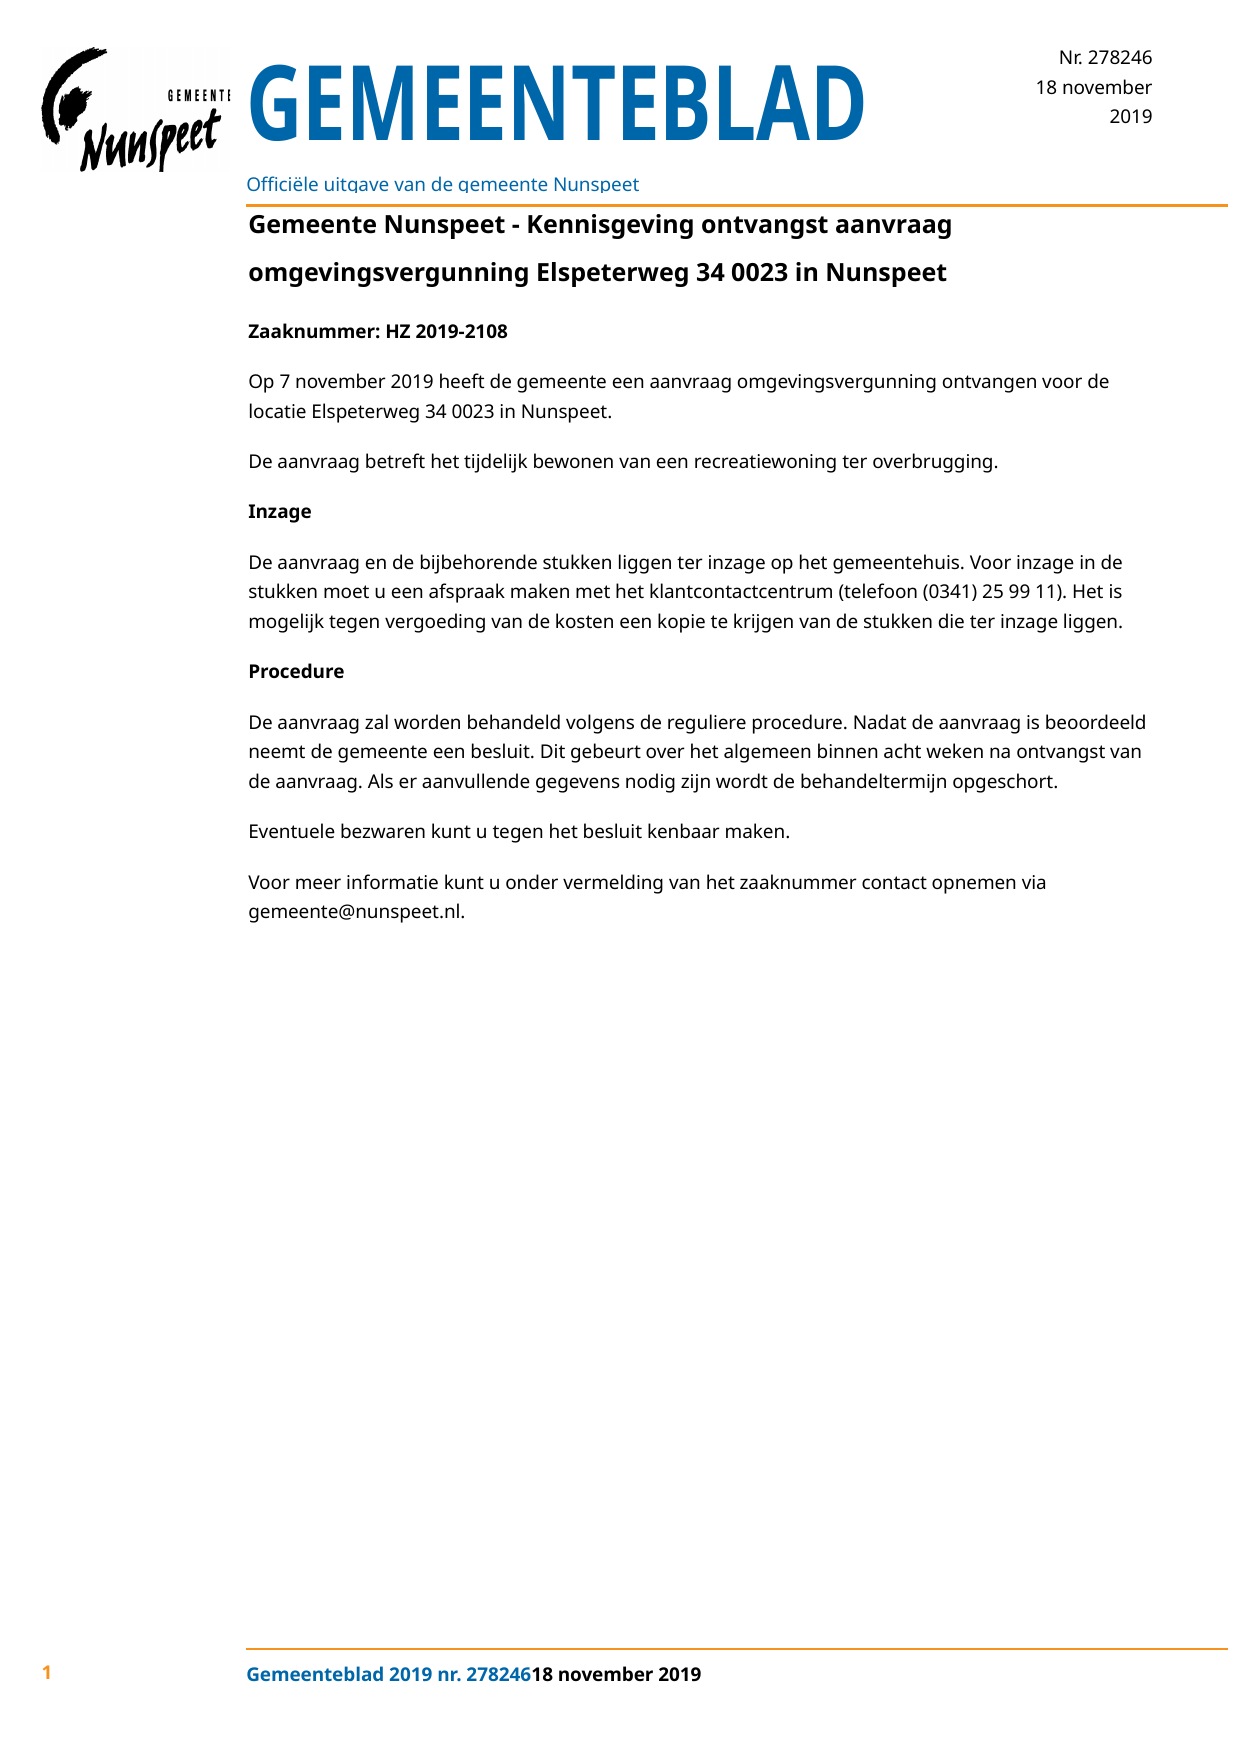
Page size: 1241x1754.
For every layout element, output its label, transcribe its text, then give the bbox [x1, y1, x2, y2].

text De aanvraag zal worden behandeld volgens de reguliere procedure. Nadat de aanvraag is beoordeeld neemt de gemeente een besluit. Dit gebeurt over het algemeen binnen acht weken na ontvangst van de aanvraag. Als er aanvullende gegevens nodig zijn wordt de behandeltermijn opgeschort. [248, 709, 1152, 794]
text De aanvraag betreft het tijdelijk bewonen van een recreatiewoning ter overbrugging. [248, 448, 1152, 474]
text Eventuele bezwaren kunt u tegen het besluit kenbaar maken. [248, 819, 1152, 844]
text Voor meer informatie kunt u onder vermelding van het zaaknummer contact opnemen via gemeente@nunspeet.nl. [248, 869, 1152, 924]
text Procedure [248, 659, 1152, 684]
text Op 7 november 2019 heeft de gemeente een aanvraag omgevingsvergunning ontvangen voor de locatie Elspeterweg 34 0023 in Nunspeet. [248, 368, 1152, 424]
text Inzage [248, 499, 1152, 524]
text Zaaknummer: HZ 2019-2108 [248, 318, 1152, 344]
text De aanvraag en de bijbehorende stukken liggen ter inzage op het gemeentehuis. Voor inzage in de stukken moet u een afspraak maken met het klantcontactcentrum (telefoon (0341) 25 99 11). Het is mogelijk tegen vergoeding van de kosten een kopie te krijgen van de stukken die ter inzage liggen. [248, 549, 1152, 634]
picture [41, 47, 231, 172]
text Gemeente Nunspeet - Kennisgeving ontvangst aanvraag omgevingsvergunning Elspeterweg 34 0023 in Nunspeet [248, 207, 1152, 288]
